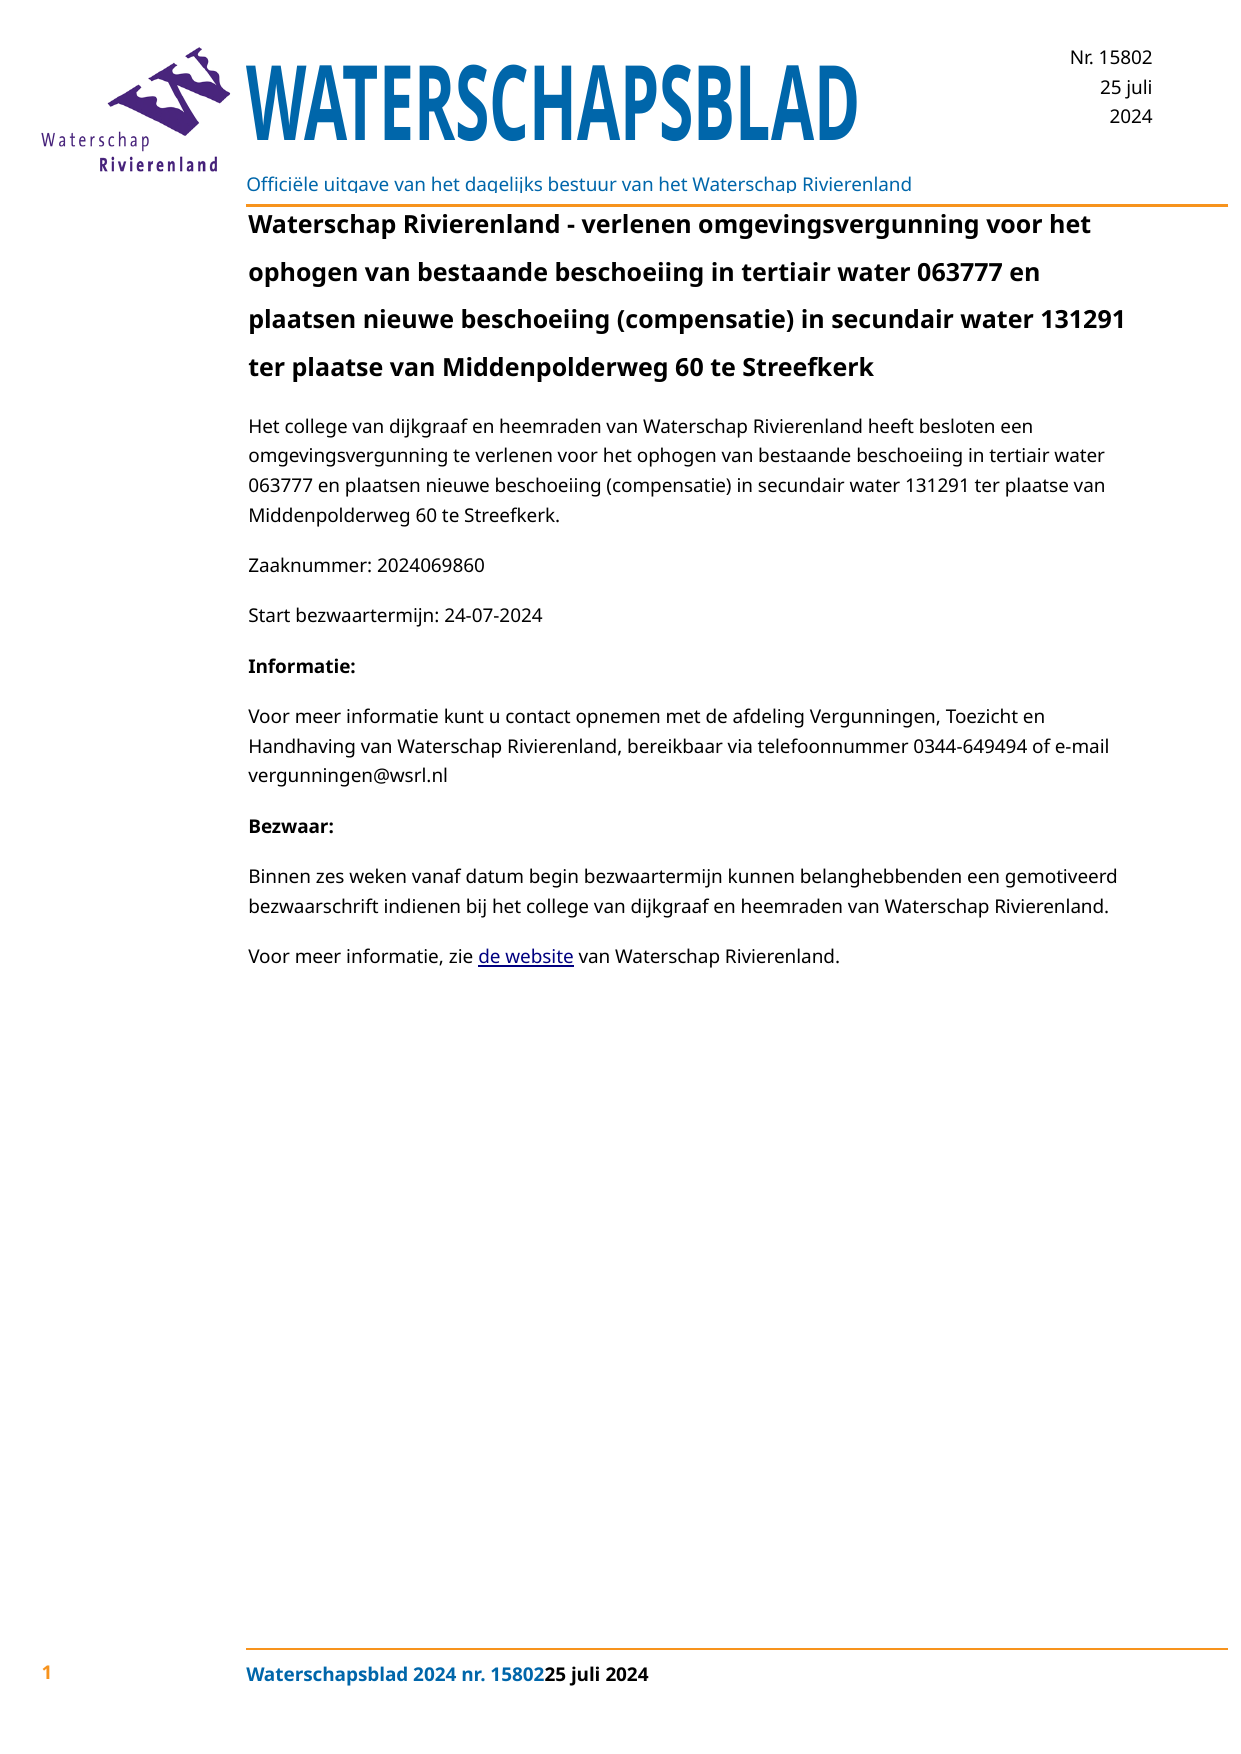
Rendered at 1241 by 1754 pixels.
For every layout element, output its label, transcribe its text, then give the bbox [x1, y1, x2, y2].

text Het college van dijkgraaf en heemraden van Waterschap Rivierenland heeft besloten een omgevingsvergunning te verlenen voor het ophogen van bestaande beschoeiing in tertiair water 063777 en plaatsen nieuwe beschoeiing (compensatie) in secundair water 131291 ter plaatse van Middenpolderweg 60 te Streefkerk. [248, 413, 1152, 528]
text Start bezwaartermijn: 24-07-2024 [248, 603, 1152, 628]
picture [41, 47, 231, 172]
text Informatie: [248, 653, 1152, 679]
text Voor meer informatie, zie de website van Waterschap Rivierenland. [248, 943, 1152, 969]
text Zaaknummer: 2024069860 [248, 552, 1152, 578]
text Binnen zes weken vanaf datum begin bezwaartermijn kunnen belanghebbenden een gemotiveerd bezwaarschrift indienen bij het college van dijkgraaf en heemraden van Waterschap Rivierenland. [248, 863, 1152, 919]
text Voor meer informatie kunt u contact opnemen met de afdeling Vergunningen, Toezicht en Handhaving van Waterschap Rivierenland, bereikbaar via telefoonnummer 0344-649494 of e-mail vergunningen@wsrl.nl [248, 703, 1152, 788]
text Waterschap Rivierenland - verlenen omgevingsvergunning voor het ophogen van bestaande beschoeiing in tertiair water 063777 en plaatsen nieuwe beschoeiing (compensatie) in secundair water 131291 ter plaatse van Middenpolderweg 60 te Streefkerk [248, 207, 1152, 384]
text Bezwaar: [248, 813, 1152, 839]
